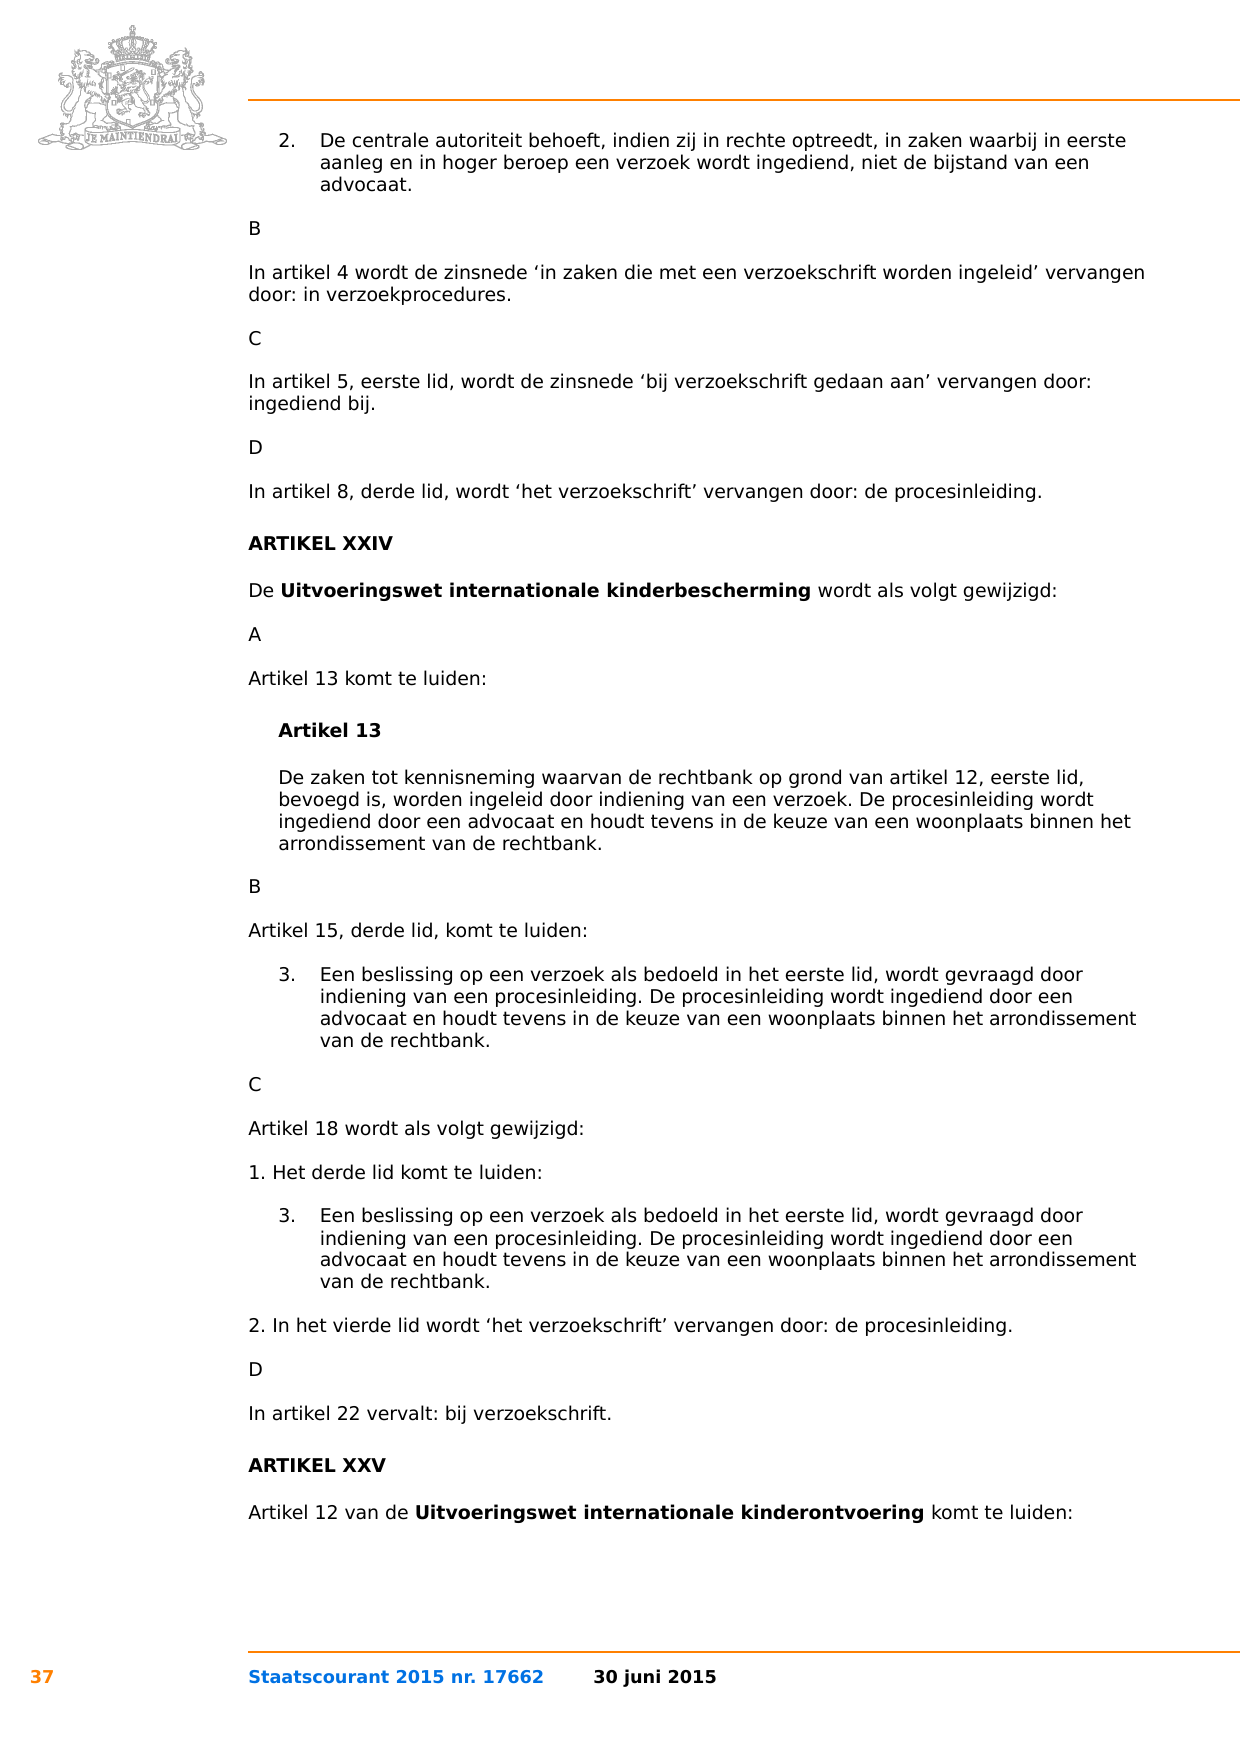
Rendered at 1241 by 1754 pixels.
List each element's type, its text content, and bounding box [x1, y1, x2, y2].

text 2. In het vierde lid wordt ‘het verzoekschrift’ vervangen door: de procesinleiding. [248, 1315, 1163, 1337]
text In artikel 4 wordt de zinsnede ‘in zaken die met een verzoekschrift worden ingeleid’ vervangen door: in verzoekprocedures. [248, 262, 1163, 306]
subtitle Artikel 13 [278, 719, 1163, 742]
text C [248, 1074, 1163, 1096]
text 1. Het derde lid komt te luiden: [248, 1162, 1163, 1183]
text 3. Een beslissing op een verzoek als bedoeld in het eerste lid, wordt gevraagd door indiening van een procesinleiding. De procesinleiding wordt ingediend door een advocaat en houdt tevens in de keuze van een woonplaats binnen het arrondissement van de rechtbank. [278, 1205, 1163, 1293]
text Artikel 13 komt te luiden: [248, 668, 1163, 689]
text D [248, 1359, 1163, 1381]
text D [248, 437, 1163, 459]
text Artikel 15, derde lid, komt te luiden: [248, 920, 1163, 942]
text B [248, 876, 1163, 898]
text In artikel 22 vervalt: bij verzoekschrift. [248, 1403, 1163, 1425]
text De Uitvoeringswet internationale kinderbescherming wordt als volgt gewijzigd: [248, 580, 1163, 602]
picture [38, 25, 227, 150]
text 3. Een beslissing op een verzoek als bedoeld in het eerste lid, wordt gevraagd door indiening van een procesinleiding. De procesinleiding wordt ingediend door een advocaat en houdt tevens in de keuze van een woonplaats binnen het arrondissement van de rechtbank. [278, 964, 1163, 1052]
text A [248, 624, 1163, 646]
text Artikel 18 wordt als volgt gewijzigd: [248, 1118, 1163, 1140]
text 2. De centrale autoriteit behoeft, indien zij in rechte optreedt, in zaken waarbij in eerste aanleg en in hoger beroep een verzoek wordt ingediend, niet de bijstand van een advocaat. [278, 130, 1163, 196]
text In artikel 5, eerste lid, wordt de zinsnede ‘bij verzoekschrift gedaan aan’ vervangen door: ingediend bij. [248, 371, 1163, 415]
text De zaken tot kennisneming waarvan de rechtbank op grond van artikel 12, eerste lid, bevoegd is, worden ingeleid door indiening van een verzoek. De procesinleiding wordt ingediend door een advocaat en houdt tevens in de keuze van een woonplaats binnen het arrondissement van de rechtbank. [278, 767, 1163, 854]
subtitle ARTIKEL XXIV [248, 533, 1163, 555]
text In artikel 8, derde lid, wordt ‘het verzoekschrift’ vervangen door: de procesinleiding. [248, 481, 1163, 503]
subtitle ARTIKEL XXV [248, 1455, 1163, 1477]
text C [248, 327, 1163, 349]
text Artikel 12 van de Uitvoeringswet internationale kinderontvoering komt te luiden: [248, 1502, 1163, 1524]
text B [248, 218, 1163, 240]
